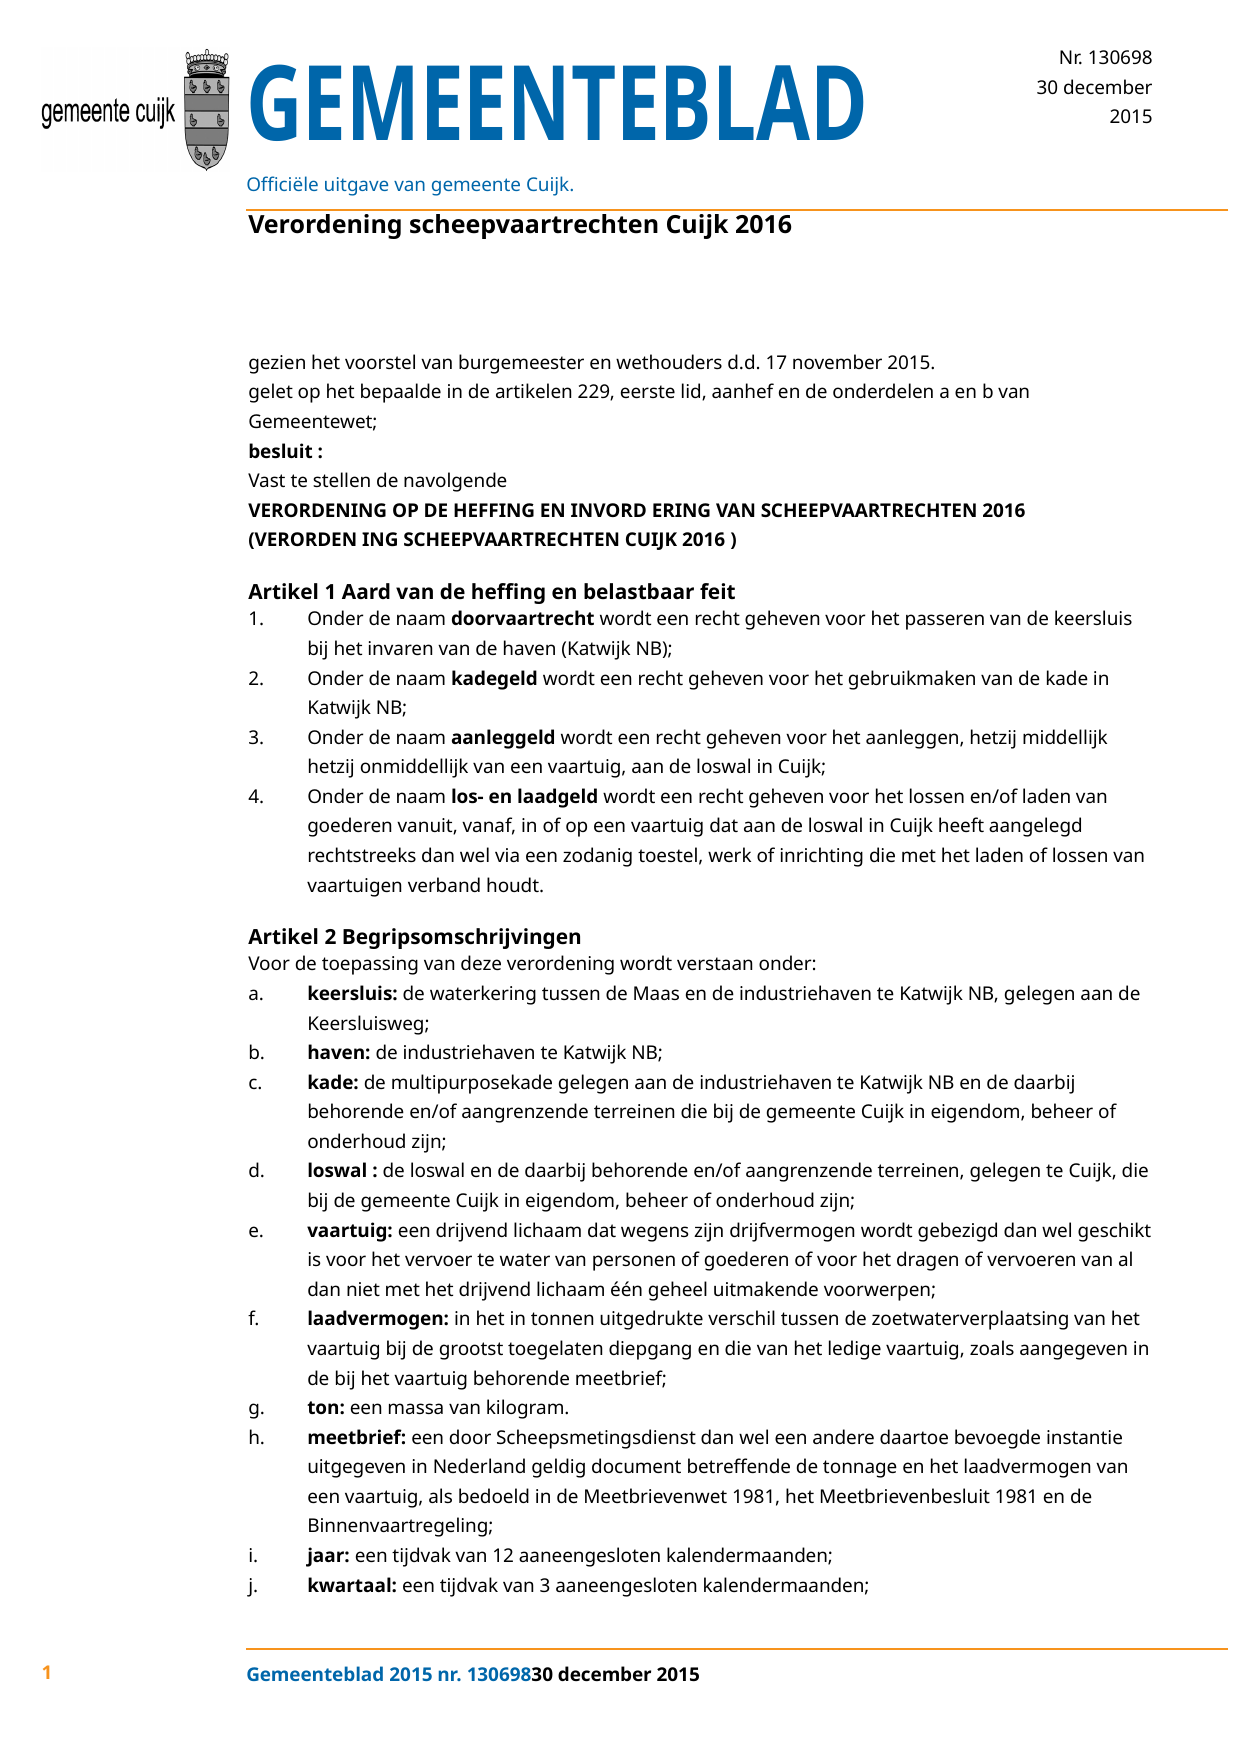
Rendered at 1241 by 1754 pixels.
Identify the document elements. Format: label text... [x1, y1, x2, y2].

text gelet op het bepaalde in de artikelen 229, eerste lid, aanhef en de onderdelen a en b van Gemeentewet; [248, 379, 1152, 434]
text Verordening scheepvaartrechten Cuijk 2016 [248, 211, 1152, 241]
text (VERORDEN ING SCHEEPVAARTRECHTEN CUIJK 2016 ) [248, 527, 1152, 552]
text Artikel 2 Begripsomschrijvingen [248, 922, 1152, 951]
text Vast te stellen de navolgende [248, 467, 1152, 493]
list jaar: een tijdvak van 12 aaneengesloten kalendermaanden; [248, 1542, 1152, 1568]
list kwartaal: een tijdvak van 3 aaneengesloten kalendermaanden; [248, 1572, 1152, 1598]
list loswal : de loswal en de daarbij behorende en/of aangrenzende terreinen, gelegen te Cuijk, die bij de gemeente Cuijk in eigendom, beheer of onderhoud zijn; [248, 1158, 1152, 1213]
text VERORDENING OP DE HEFFING EN INVORD ERING VAN SCHEEPVAARTRECHTEN 2016 [248, 497, 1152, 523]
text Voor de toepassing van deze verordening wordt verstaan onder: [248, 951, 1152, 976]
text gezien het voorstel van burgemeester en wethouders d.d. 17 november 2015. [248, 349, 1152, 375]
list haven: de industriehaven te Katwijk NB; [248, 1039, 1152, 1065]
list kade: de multipurposekade gelegen aan de industriehaven te Katwijk NB en de daarbij behorende en/of aangrenzende terreinen die bij de gemeente Cuijk in eigendom, beheer of onderhoud zijn; [248, 1069, 1152, 1154]
list Onder de naam doorvaartrecht wordt een recht geheven voor het passeren van de keersluis bij het invaren van de haven (Katwijk NB); [248, 606, 1152, 661]
list Onder de naam kadegeld wordt een recht geheven voor het gebruikmaken van de kade in Katwijk NB; [248, 665, 1152, 720]
text besluit : [248, 438, 1152, 464]
list vaartuig: een drijvend lichaam dat wegens zijn drijfvermogen wordt gebezigd dan wel geschikt is voor het vervoer te water van personen of goederen of voor het dragen of vervoeren van al dan niet met het drijvend lichaam één geheel uitmakende voorwerpen; [248, 1217, 1152, 1302]
list laadvermogen: in het in tonnen uitgedrukte verschil tussen de zoetwaterverplaatsing van het vaartuig bij de grootst toegelaten diepgang en die van het ledige vaartuig, zoals aangegeven in de bij het vaartuig behorende meetbrief; [248, 1306, 1152, 1391]
list ton: een massa van kilogram. [248, 1394, 1152, 1420]
list Onder de naam los- en laadgeld wordt een recht geheven voor het lossen en/of laden van goederen vanuit, vanaf, in of op een vaartuig dat aan de loswal in Cuijk heeft aangelegd rechtstreeks dan wel via een zodanig toestel, werk of inrichting die met het laden of lossen van vaartuigen verband houdt. [248, 783, 1152, 897]
list keersluis: de waterkering tussen de Maas en de industriehaven te Katwijk NB, gelegen aan de Keersluisweg; [248, 980, 1152, 1036]
picture [41, 47, 231, 172]
list meetbrief: een door Scheepsmetingsdienst dan wel een andere daartoe bevoegde instantie uitgegeven in Nederland geldig document betreffende de tonnage en het laadvermogen van een vaartuig, als bedoeld in de Meetbrievenwet 1981, het Meetbrievenbesluit 1981 en de Binnenvaartregeling; [248, 1424, 1152, 1538]
text Artikel 1 Aard van de heffing en belastbaar feit [248, 577, 1152, 606]
list Onder de naam aanleggeld wordt een recht geheven voor het aanleggen, hetzij middellijk hetzij onmiddellijk van een vaartuig, aan de loswal in Cuijk; [248, 724, 1152, 779]
